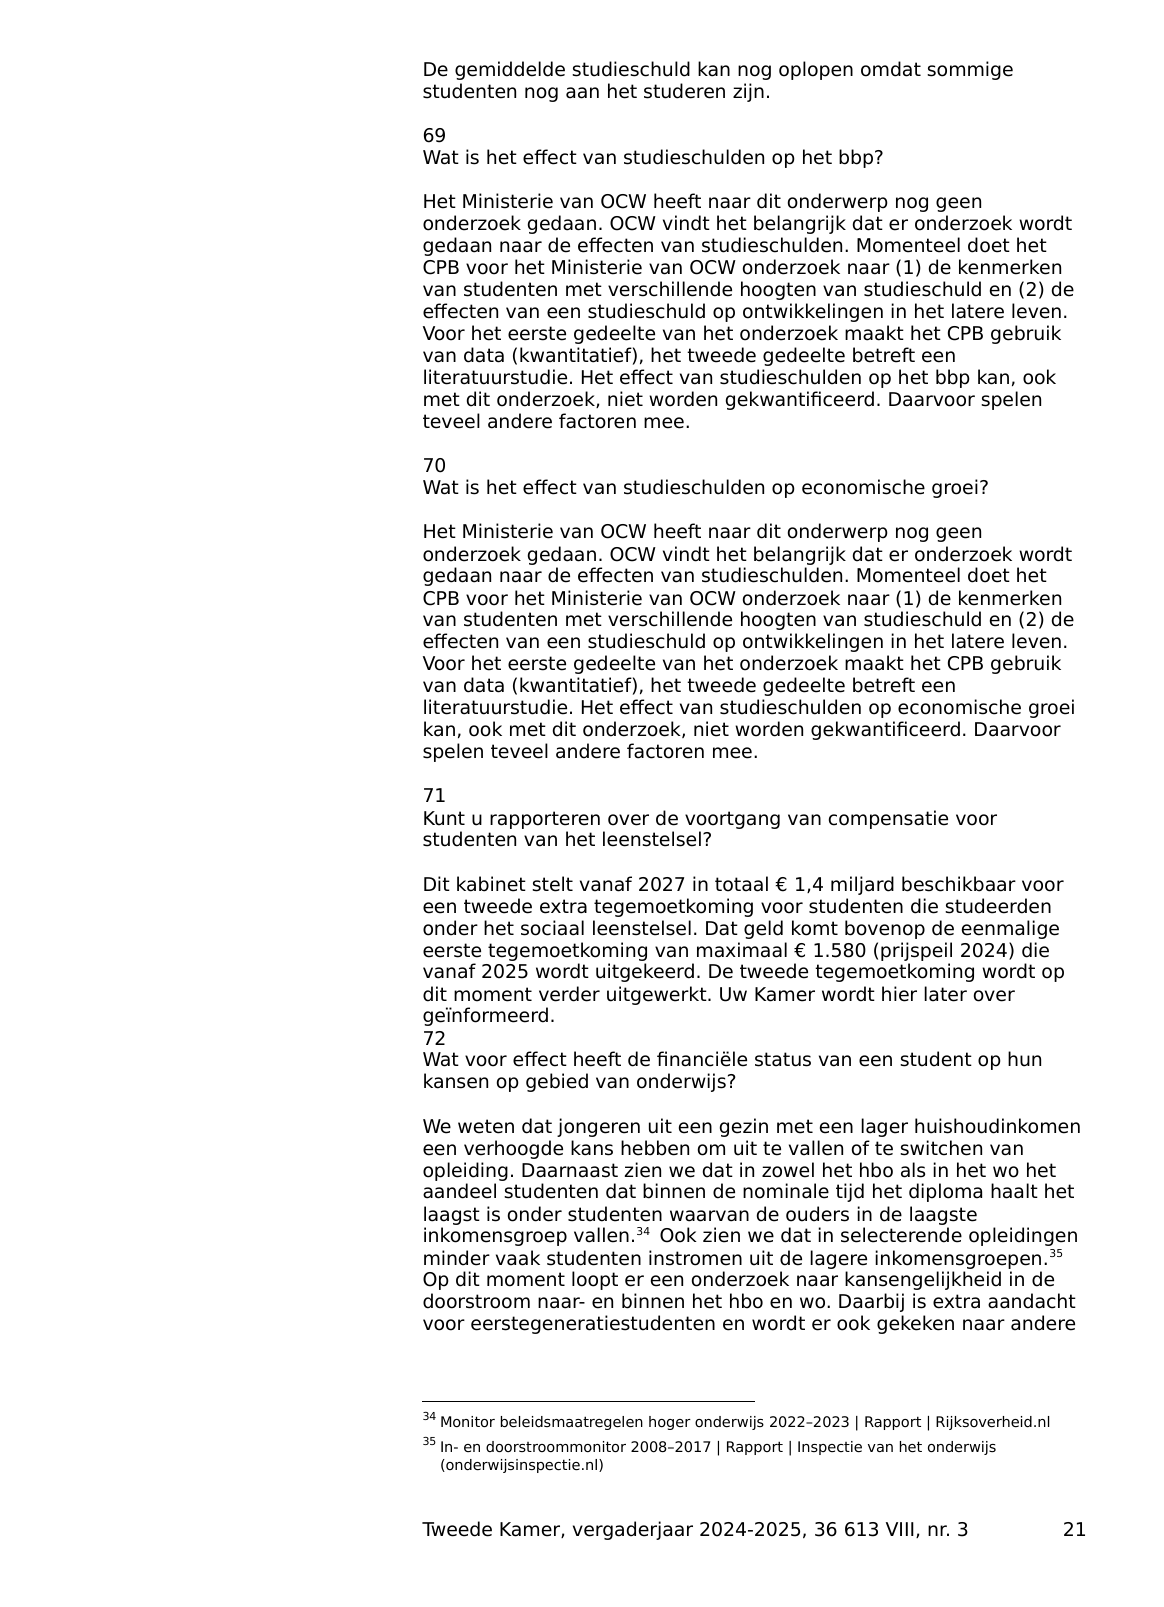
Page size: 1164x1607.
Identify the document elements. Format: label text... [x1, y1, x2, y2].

text Wat is het effect van studieschulden op economische groei? [422, 477, 1087, 499]
text 71 [422, 785, 1087, 807]
text Monitor beleidsmaatregelen hoger onderwijs 2022–2023 | Rapport | Rijksoverheid.nl [422, 1410, 1087, 1432]
text Wat is het effect van studieschulden op het bbp? [422, 147, 1087, 169]
text Dit kabinet stelt vanaf 2027 in totaal € 1,4 miljard beschikbaar voor een tweede extra tegemoetkoming voor studenten die studeerden onder het sociaal leenstelsel. Dat geld komt bovenop de eenmalige eerste tegemoetkoming van maximaal € 1.580 (prijspeil 2024) die vanaf 2025 wordt uitgekeerd. De tweede tegemoetkoming wordt op dit moment verder uitgewerkt. Uw Kamer wordt hier later over geïnformeerd. [422, 873, 1087, 1027]
text In- en doorstroommonitor 2008–2017 | Rapport | Inspectie van het onderwijs (onderwijsinspectie.nl) [422, 1435, 1087, 1474]
text 72 [422, 1027, 1087, 1049]
text De gemiddelde studieschuld kan nog oplopen omdat sommige studenten nog aan het studeren zijn. [422, 59, 1087, 103]
text 69 [422, 125, 1087, 147]
text Het Ministerie van OCW heeft naar dit onderwerp nog geen onderzoek gedaan. OCW vindt het belangrijk dat er onderzoek wordt gedaan naar de effecten van studieschulden. Momenteel doet het CPB voor het Ministerie van OCW onderzoek naar (1) de kenmerken van studenten met verschillende hoogten van studieschuld en (2) de effecten van een studieschuld op ontwikkelingen in het latere leven. Voor het eerste gedeelte van het onderzoek maakt het CPB gebruik van data (kwantitatief), het tweede gedeelte betreft een literatuurstudie. Het effect van studieschulden op economische groei kan, ook met dit onderzoek, niet worden gekwantificeerd. Daarvoor spelen teveel andere factoren mee. [422, 521, 1087, 763]
text 70 [422, 455, 1087, 477]
text Kunt u rapporteren over de voortgang van compensatie voor studenten van het leenstelsel? [422, 807, 1087, 851]
text Wat voor effect heeft de financiële status van een student op hun kansen op gebied van onderwijs? [422, 1049, 1087, 1093]
text We weten dat jongeren uit een gezin met een lager huishoudinkomen een verhoogde kans hebben om uit te vallen of te switchen van opleiding. Daarnaast zien we dat in zowel het hbo als in het wo het aandeel studenten dat binnen de nominale tijd het diploma haalt het laagst is onder studenten waarvan de ouders in de laagste inkomensgroep vallen. Ook zien we dat in selecterende opleidingen minder vaak studenten instromen uit de lagere inkomensgroepen. Op dit moment loopt er een onderzoek naar kansengelijkheid in de doorstroom naar- en binnen het hbo en wo. Daarbij is extra aandacht voor eerstegeneratiestudenten en wordt er ook gekeken naar andere [422, 1116, 1087, 1335]
text Het Ministerie van OCW heeft naar dit onderwerp nog geen onderzoek gedaan. OCW vindt het belangrijk dat er onderzoek wordt gedaan naar de effecten van studieschulden. Momenteel doet het CPB voor het Ministerie van OCW onderzoek naar (1) de kenmerken van studenten met verschillende hoogten van studieschuld en (2) de effecten van een studieschuld op ontwikkelingen in het latere leven. Voor het eerste gedeelte van het onderzoek maakt het CPB gebruik van data (kwantitatief), het tweede gedeelte betreft een literatuurstudie. Het effect van studieschulden op het bbp kan, ook met dit onderzoek, niet worden gekwantificeerd. Daarvoor spelen teveel andere factoren mee. [422, 191, 1087, 433]
